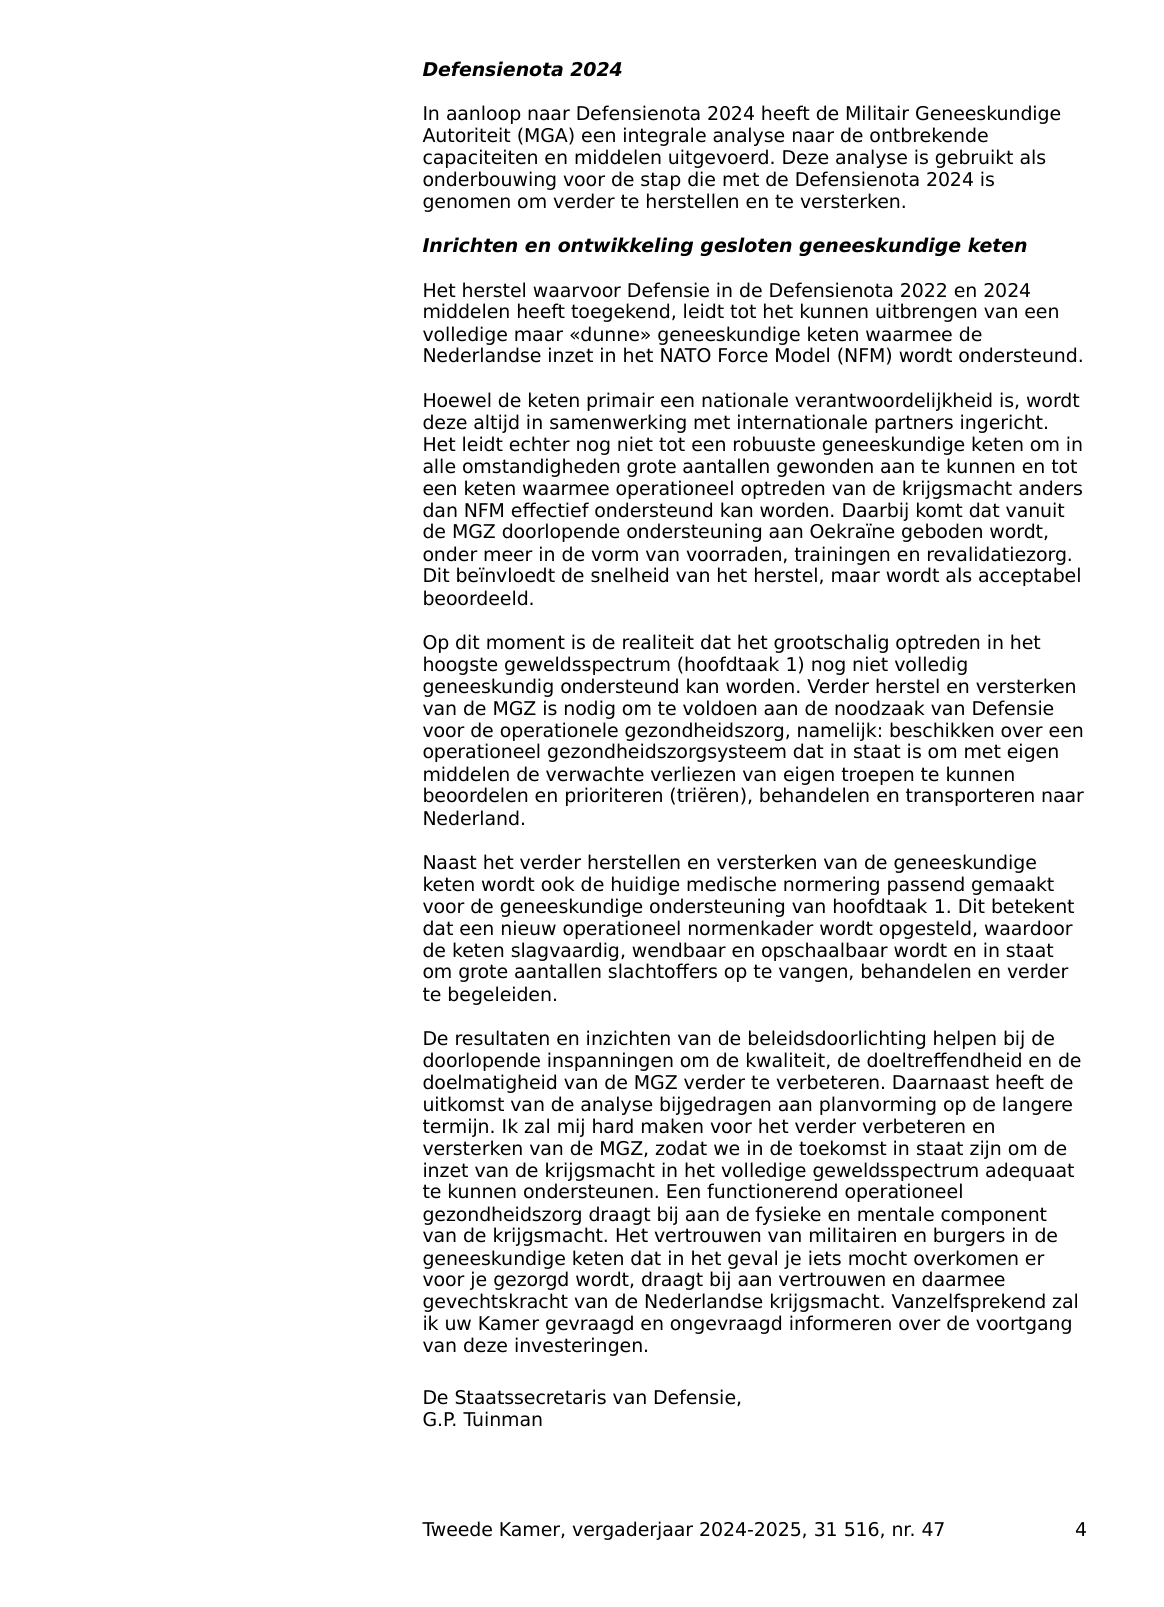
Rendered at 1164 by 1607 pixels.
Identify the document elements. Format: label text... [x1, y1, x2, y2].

text Het herstel waarvoor Defensie in de Defensienota 2022 en 2024 middelen heeft toegekend, leidt tot het kunnen uitbrengen van een volledige maar «dunne» geneeskundige keten waarmee de Nederlandse inzet in het NATO Force Model (NFM) wordt ondersteund. [422, 279, 1087, 367]
subtitle Inrichten en ontwikkeling gesloten geneeskundige keten [422, 235, 1087, 257]
subtitle Defensienota 2024 [422, 59, 1087, 81]
text De Staatssecretaris van Defensie, G.P. Tuinman [422, 1387, 1087, 1431]
text De resultaten en inzichten van de beleidsdoorlichting helpen bij de doorlopende inspanningen om de kwaliteit, de doeltreffendheid en de doelmatigheid van de MGZ verder te verbeteren. Daarnaast heeft de uitkomst van de analyse bijgedragen aan planvorming op de langere termijn. Ik zal mij hard maken voor het verder verbeteren en versterken van de MGZ, zodat we in de toekomst in staat zijn om de inzet van de krijgsmacht in het volledige geweldsspectrum adequaat te kunnen ondersteunen. Een functionerend operationeel gezondheidszorg draagt bij aan de fysieke en mentale component van de krijgsmacht. Het vertrouwen van militairen en burgers in de geneeskundige keten dat in het geval je iets mocht overkomen er voor je gezorgd wordt, draagt bij aan vertrouwen en daarmee gevechtskracht van de Nederlandse krijgsmacht. Vanzelfsprekend zal ik uw Kamer gevraagd en ongevraagd informeren over de voortgang van deze investeringen. [422, 1028, 1087, 1357]
text Naast het verder herstellen en versterken van de geneeskundige keten wordt ook de huidige medische normering passend gemaakt voor de geneeskundige ondersteuning van hoofdtaak 1. Dit betekent dat een nieuw operationeel normenkader wordt opgesteld, waardoor de keten slagvaardig, wendbaar en opschaalbaar wordt en in staat om grote aantallen slachtoffers op te vangen, behandelen en verder te begeleiden. [422, 852, 1087, 1005]
text Hoewel de keten primair een nationale verantwoordelijkheid is, wordt deze altijd in samenwerking met internationale partners ingericht. Het leidt echter nog niet tot een robuuste geneeskundige keten om in alle omstandigheden grote aantallen gewonden aan te kunnen en tot een keten waarmee operationeel optreden van de krijgsmacht anders dan NFM effectief ondersteund kan worden. Daarbij komt dat vanuit de MGZ doorlopende ondersteuning aan Oekraïne geboden wordt, onder meer in de vorm van voorraden, trainingen en revalidatiezorg. Dit beïnvloedt de snelheid van het herstel, maar wordt als acceptabel beoordeeld. [422, 389, 1087, 609]
text Op dit moment is de realiteit dat het grootschalig optreden in het hoogste geweldsspectrum (hoofdtaak 1) nog niet volledig geneeskundig ondersteund kan worden. Verder herstel en versterken van de MGZ is nodig om te voldoen aan de noodzaak van Defensie voor de operationele gezondheidszorg, namelijk: beschikken over een operationeel gezondheidszorgsysteem dat in staat is om met eigen middelen de verwachte verliezen van eigen troepen te kunnen beoordelen en prioriteren (triëren), behandelen en transporteren naar Nederland. [422, 632, 1087, 829]
text In aanloop naar Defensienota 2024 heeft de Militair Geneeskundige Autoriteit (MGA) een integrale analyse naar de ontbrekende capaciteiten en middelen uitgevoerd. Deze analyse is gebruikt als onderbouwing voor de stap die met de Defensienota 2024 is genomen om verder te herstellen en te versterken. [422, 103, 1087, 213]
